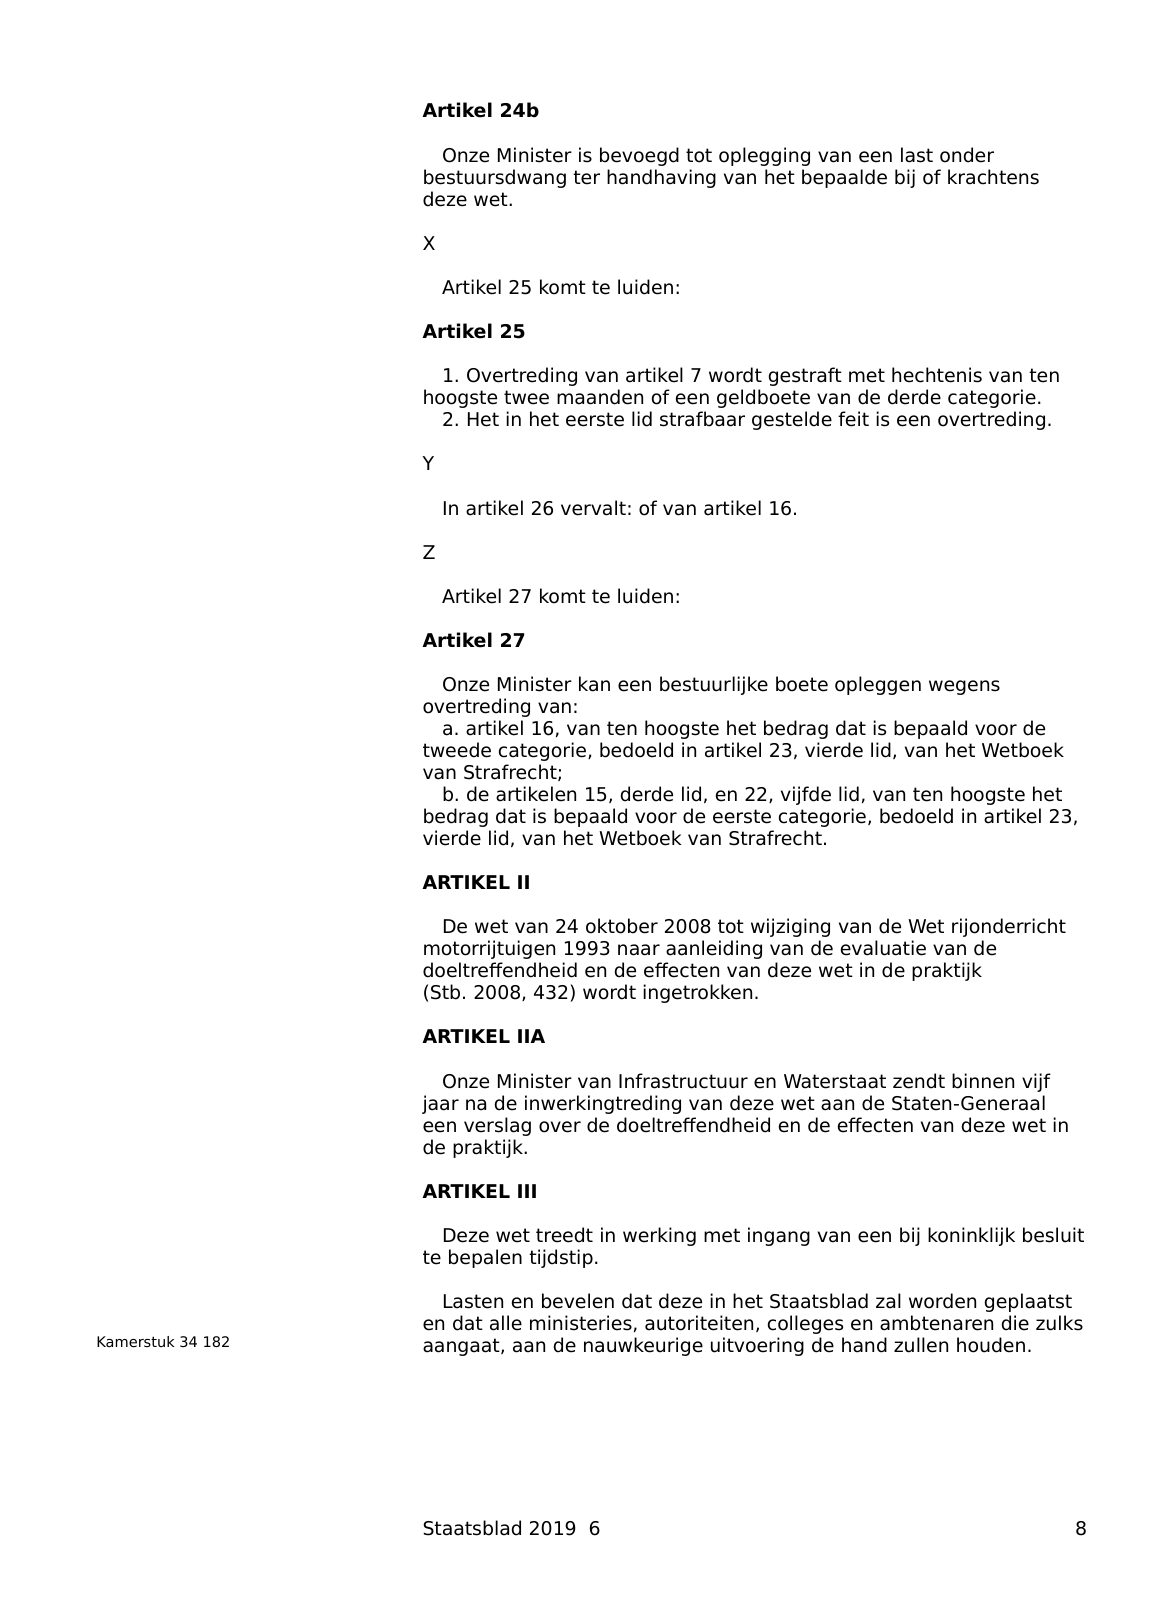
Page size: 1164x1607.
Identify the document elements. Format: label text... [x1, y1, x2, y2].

text Y [422, 453, 1087, 475]
text Z [422, 542, 1087, 564]
text Kamerstuk 34 182 [77, 1334, 396, 1351]
subtitle Artikel 27 [422, 630, 1087, 652]
text De wet van 24 oktober 2008 tot wijziging van de Wet rijonderricht motorrijtuigen 1993 naar aanleiding van de evaluatie van de doeltreffendheid en de effecten van deze wet in de praktijk (Stb. 2008, 432) wordt ingetrokken. [422, 916, 1087, 1004]
text Artikel 25 komt te luiden: [422, 277, 1087, 299]
text Lasten en bevelen dat deze in het Staatsblad zal worden geplaatst en dat alle ministeries, autoriteiten, colleges en ambtenaren die zulks aangaat, aan de nauwkeurige uitvoering de hand zullen houden. [422, 1291, 1087, 1357]
text 2. Het in het eerste lid strafbaar gestelde feit is een overtreding. [422, 409, 1087, 431]
text In artikel 26 vervalt: of van artikel 16. [422, 497, 1087, 519]
text 1. Overtreding van artikel 7 wordt gestraft met hechtenis van ten hoogste twee maanden of een geldboete van de derde categorie. [422, 365, 1087, 409]
text b. de artikelen 15, derde lid, en 22, vijfde lid, van ten hoogste het bedrag dat is bepaald voor de eerste categorie, bedoeld in artikel 23, vierde lid, van het Wetboek van Strafrecht. [422, 784, 1087, 850]
text Artikel 27 komt te luiden: [422, 586, 1087, 608]
subtitle ARTIKEL II [422, 872, 1087, 894]
subtitle Artikel 24b [422, 100, 1087, 122]
subtitle ARTIKEL IIA [422, 1026, 1087, 1048]
text Deze wet treedt in werking met ingang van een bij koninklijk besluit te bepalen tijdstip. [422, 1225, 1087, 1269]
subtitle ARTIKEL III [422, 1181, 1087, 1203]
text Onze Minister kan een bestuurlijke boete opleggen wegens overtreding van: [422, 674, 1087, 718]
subtitle Artikel 25 [422, 321, 1087, 343]
text Onze Minister is bevoegd tot oplegging van een last onder bestuursdwang ter handhaving van het bepaalde bij of krachtens deze wet. [422, 144, 1087, 211]
text Onze Minister van Infrastructuur en Waterstaat zendt binnen vijf jaar na de inwerkingtreding van deze wet aan de Staten-Generaal een verslag over de doeltreffendheid en de effecten van deze wet in de praktijk. [422, 1071, 1087, 1158]
text X [422, 233, 1087, 255]
text a. artikel 16, van ten hoogste het bedrag dat is bepaald voor de tweede categorie, bedoeld in artikel 23, vierde lid, van het Wetboek van Strafrecht; [422, 718, 1087, 784]
